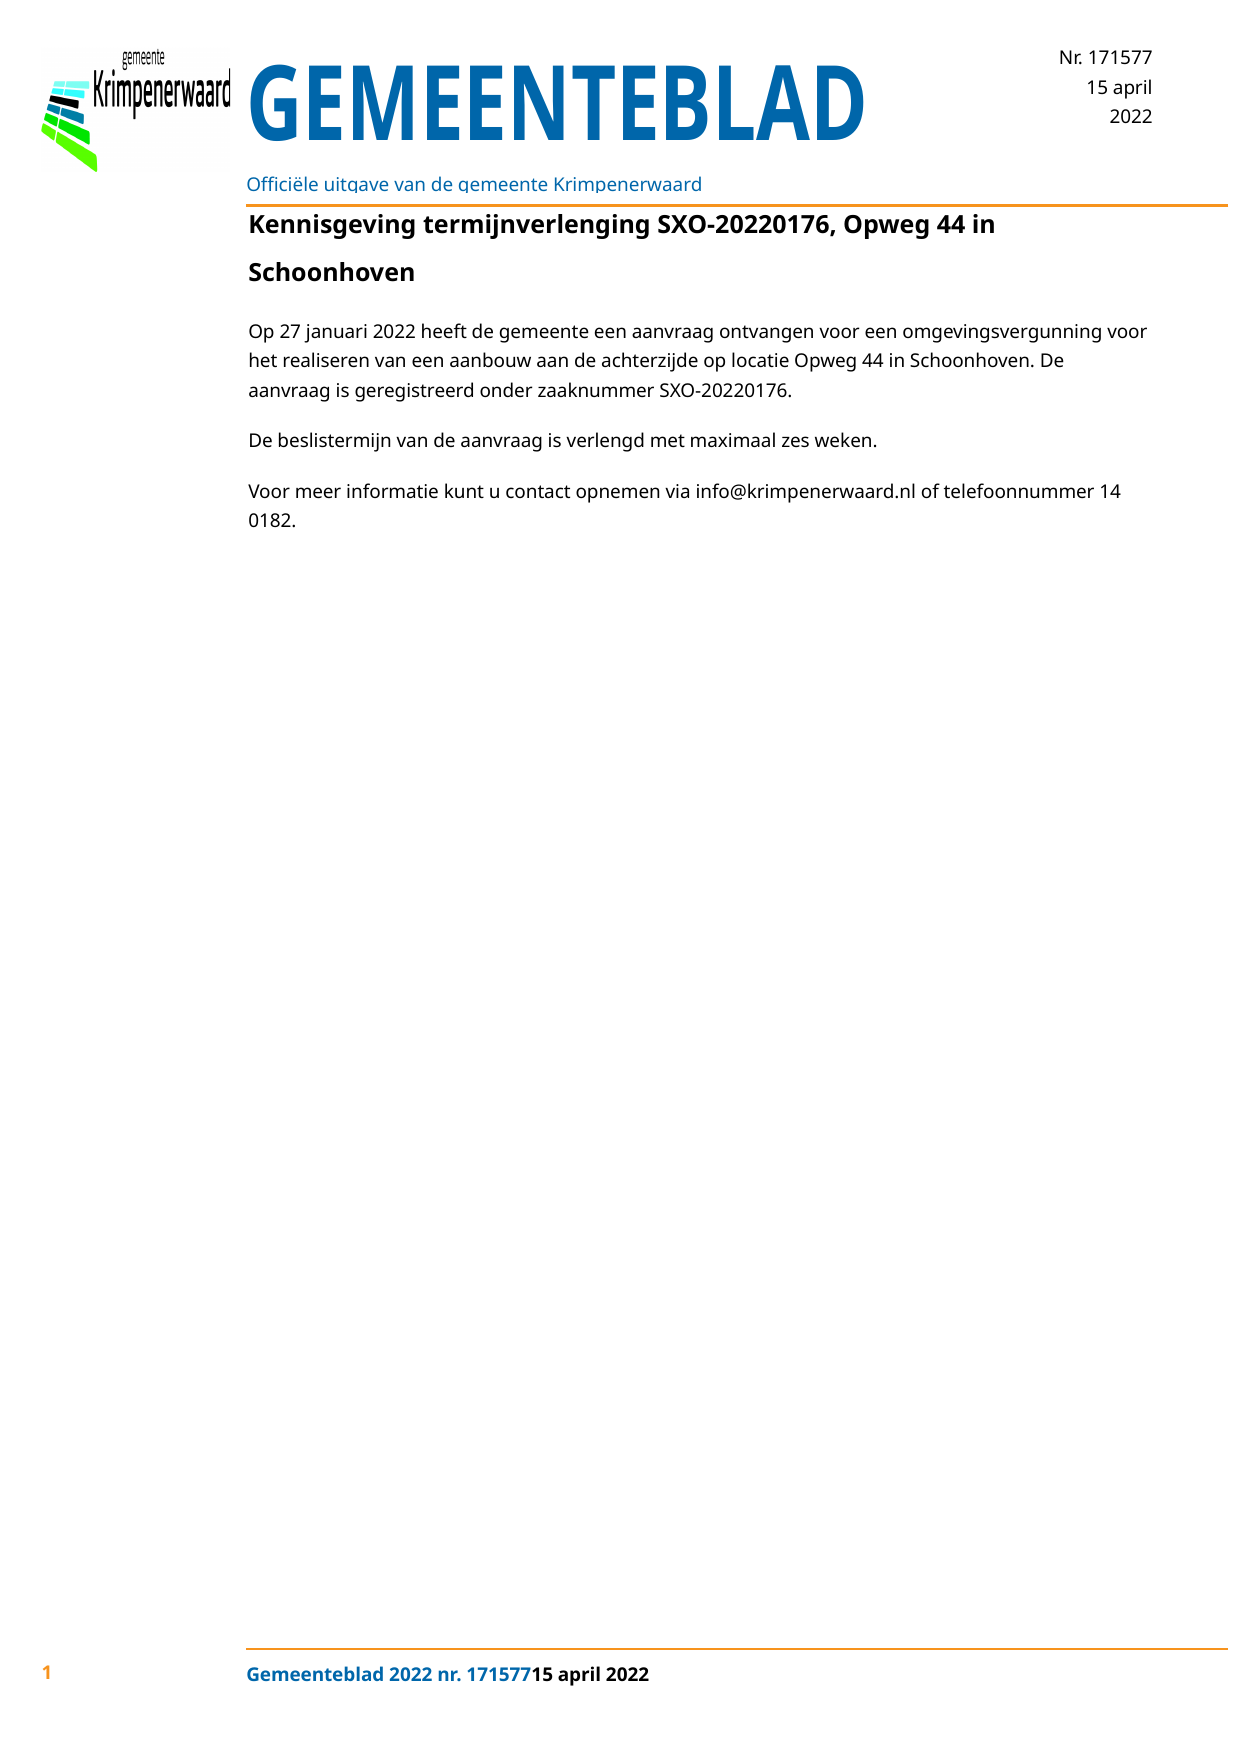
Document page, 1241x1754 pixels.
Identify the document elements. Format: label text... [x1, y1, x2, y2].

text Kennisgeving termijnverlenging SXO-20220176, Opweg 44 in Schoonhoven [248, 207, 1152, 288]
text Op 27 januari 2022 heeft de gemeente een aanvraag ontvangen voor een omgevingsvergunning voor het realiseren van een aanbouw aan de achterzijde op locatie Opweg 44 in Schoonhoven. De aanvraag is geregistreerd onder zaaknummer SXO-20220176. [248, 318, 1152, 403]
text Voor meer informatie kunt u contact opnemen via info@krimpenerwaard.nl of telefoonnummer 14 0182. [248, 478, 1152, 533]
text De beslistermijn van de aanvraag is verlengd met maximaal zes weken. [248, 427, 1152, 453]
picture [41, 47, 231, 172]
